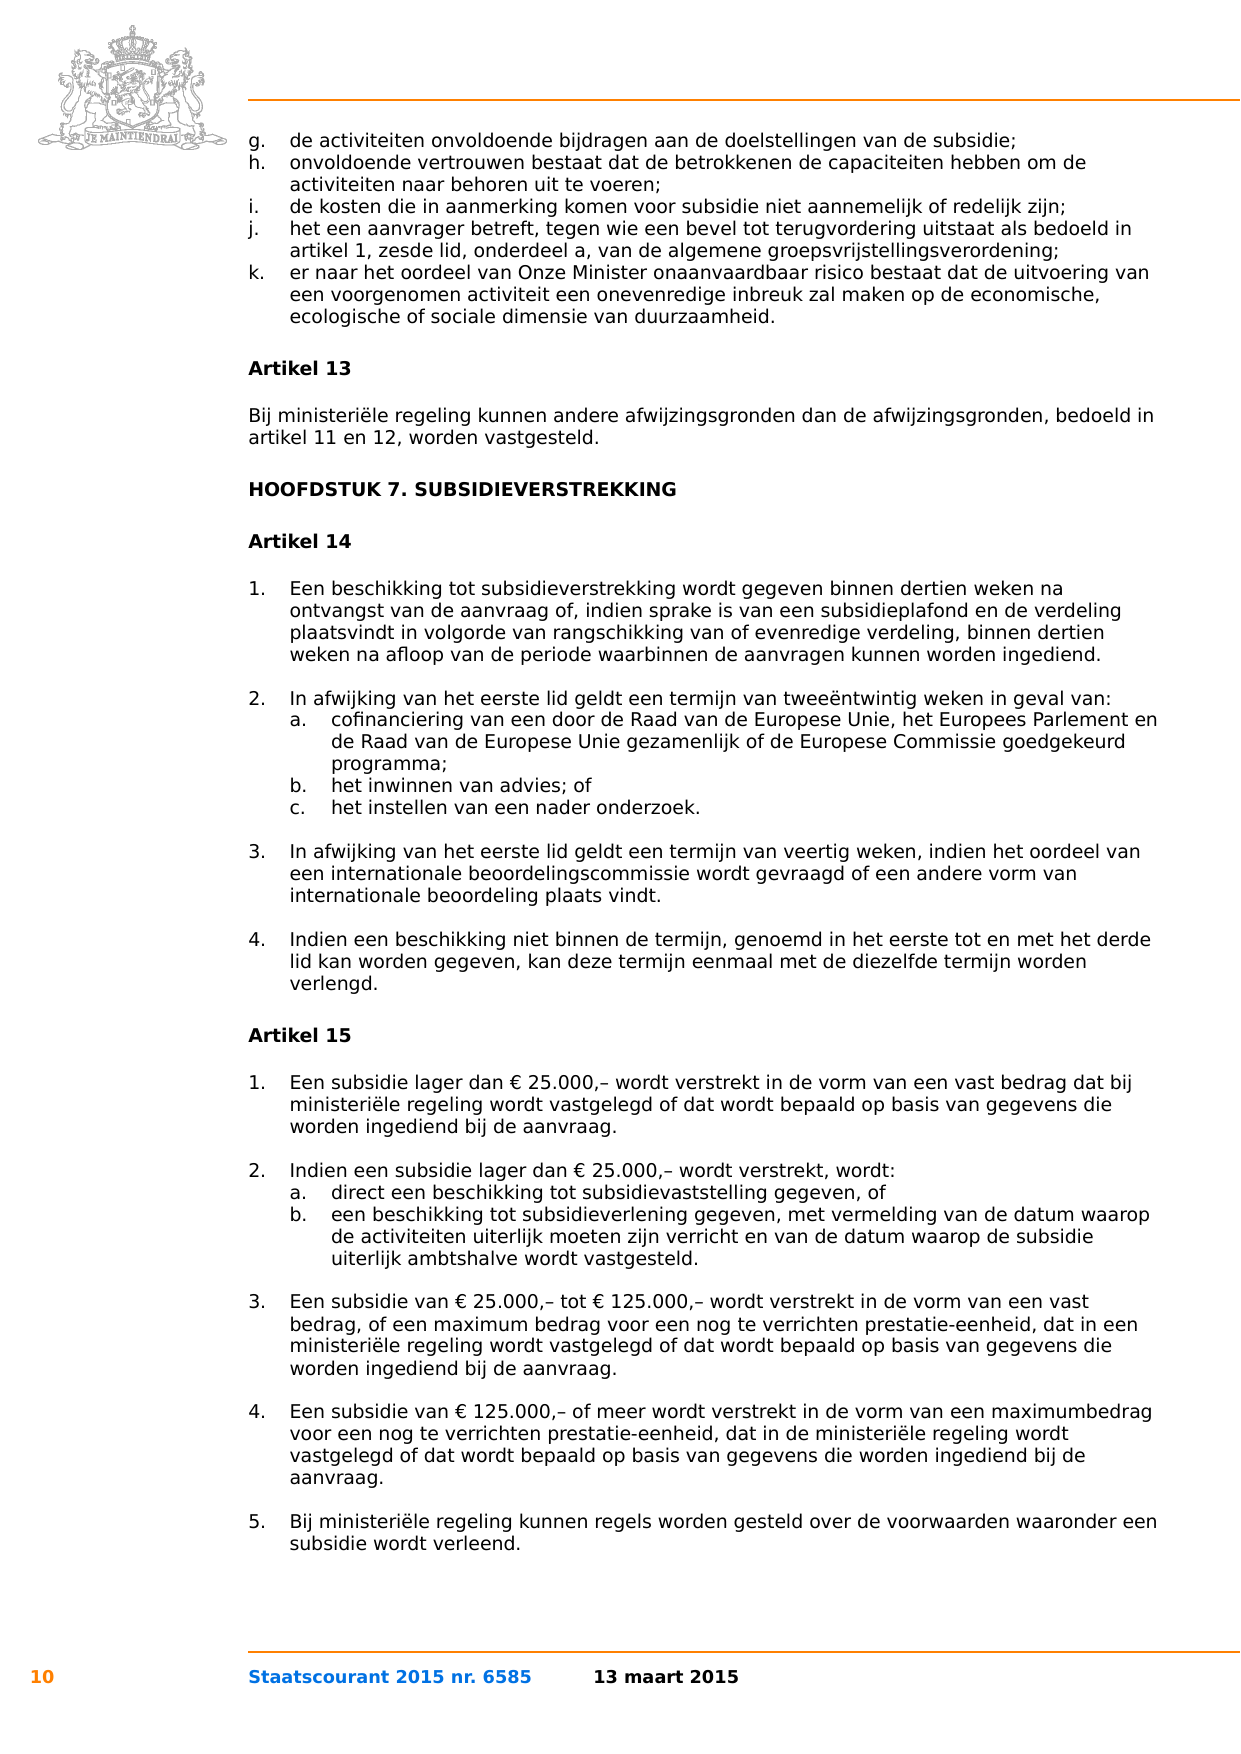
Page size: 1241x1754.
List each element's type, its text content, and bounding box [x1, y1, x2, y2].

text Bij ministeriële regeling kunnen andere afwijzingsgronden dan de afwijzingsgronden, bedoeld in artikel 11 en 12, worden vastgesteld. [248, 405, 1163, 449]
text 2. In afwijking van het eerste lid geldt een termijn van tweeëntwintig weken in geval van: [248, 687, 1163, 709]
subtitle Artikel 15 [248, 1025, 1163, 1047]
text h. onvoldoende vertrouwen bestaat dat de betrokkenen de capaciteiten hebben om de activiteiten naar behoren uit te voeren; [248, 152, 1163, 196]
text b. het inwinnen van advies; of [289, 775, 1163, 797]
text b. een beschikking tot subsidieverlening gegeven, met vermelding van de datum waarop de activiteiten uiterlijk moeten zijn verricht en van de datum waarop de subsidie uiterlijk ambtshalve wordt vastgesteld. [289, 1204, 1163, 1269]
subtitle Artikel 13 [248, 358, 1163, 380]
subtitle HOOFDSTUK 7. SUBSIDIEVERSTREKKING [248, 479, 1163, 501]
subtitle Artikel 14 [248, 531, 1163, 553]
text k. er naar het oordeel van Onze Minister onaanvaardbaar risico bestaat dat de uitvoering van een voorgenomen activiteit een onevenredige inbreuk zal maken op de economische, ecologische of sociale dimensie van duurzaamheid. [248, 262, 1163, 328]
text j. het een aanvrager betreft, tegen wie een bevel tot terugvordering uitstaat als bedoeld in artikel 1, zesde lid, onderdeel a, van de algemene groepsvrijstellingsverordening; [248, 218, 1163, 262]
text 1. Een beschikking tot subsidieverstrekking wordt gegeven binnen dertien weken na ontvangst van de aanvraag of, indien sprake is van een subsidieplafond en de verdeling plaatsvindt in volgorde van rangschikking van of evenredige verdeling, binnen dertien weken na afloop van de periode waarbinnen de aanvragen kunnen worden ingediend. [248, 578, 1163, 666]
text c. het instellen van een nader onderzoek. [289, 797, 1163, 819]
text a. cofinanciering van een door de Raad van de Europese Unie, het Europees Parlement en de Raad van de Europese Unie gezamenlijk of de Europese Commissie goedgekeurd programma; [289, 709, 1163, 775]
picture [38, 25, 227, 150]
text 4. Indien een beschikking niet binnen de termijn, genoemd in het eerste tot en met het derde lid kan worden gegeven, kan deze termijn eenmaal met de diezelfde termijn worden verlengd. [248, 929, 1163, 995]
text 2. Indien een subsidie lager dan € 25.000,– wordt verstrekt, wordt: [248, 1160, 1163, 1182]
text 4. Een subsidie van € 125.000,– of meer wordt verstrekt in de vorm van een maximumbedrag voor een nog te verrichten prestatie-eenheid, dat in de ministeriële regeling wordt vastgelegd of dat wordt bepaald op basis van gegevens die worden ingediend bij de aanvraag. [248, 1401, 1163, 1489]
text a. direct een beschikking tot subsidievaststelling gegeven, of [289, 1182, 1163, 1204]
text 3. In afwijking van het eerste lid geldt een termijn van veertig weken, indien het oordeel van een internationale beoordelingscommissie wordt gevraagd of een andere vorm van internationale beoordeling plaats vindt. [248, 841, 1163, 907]
text 1. Een subsidie lager dan € 25.000,– wordt verstrekt in de vorm van een vast bedrag dat bij ministeriële regeling wordt vastgelegd of dat wordt bepaald op basis van gegevens die worden ingediend bij de aanvraag. [248, 1072, 1163, 1138]
text g. de activiteiten onvoldoende bijdragen aan de doelstellingen van de subsidie; [248, 130, 1163, 152]
text i. de kosten die in aanmerking komen voor subsidie niet aannemelijk of redelijk zijn; [248, 196, 1163, 218]
text 5. Bij ministeriële regeling kunnen regels worden gesteld over de voorwaarden waaronder een subsidie wordt verleend. [248, 1511, 1163, 1555]
text 3. Een subsidie van € 25.000,– tot € 125.000,– wordt verstrekt in de vorm van een vast bedrag, of een maximum bedrag voor een nog te verrichten prestatie-eenheid, dat in een ministeriële regeling wordt vastgelegd of dat wordt bepaald op basis van gegevens die worden ingediend bij de aanvraag. [248, 1291, 1163, 1379]
